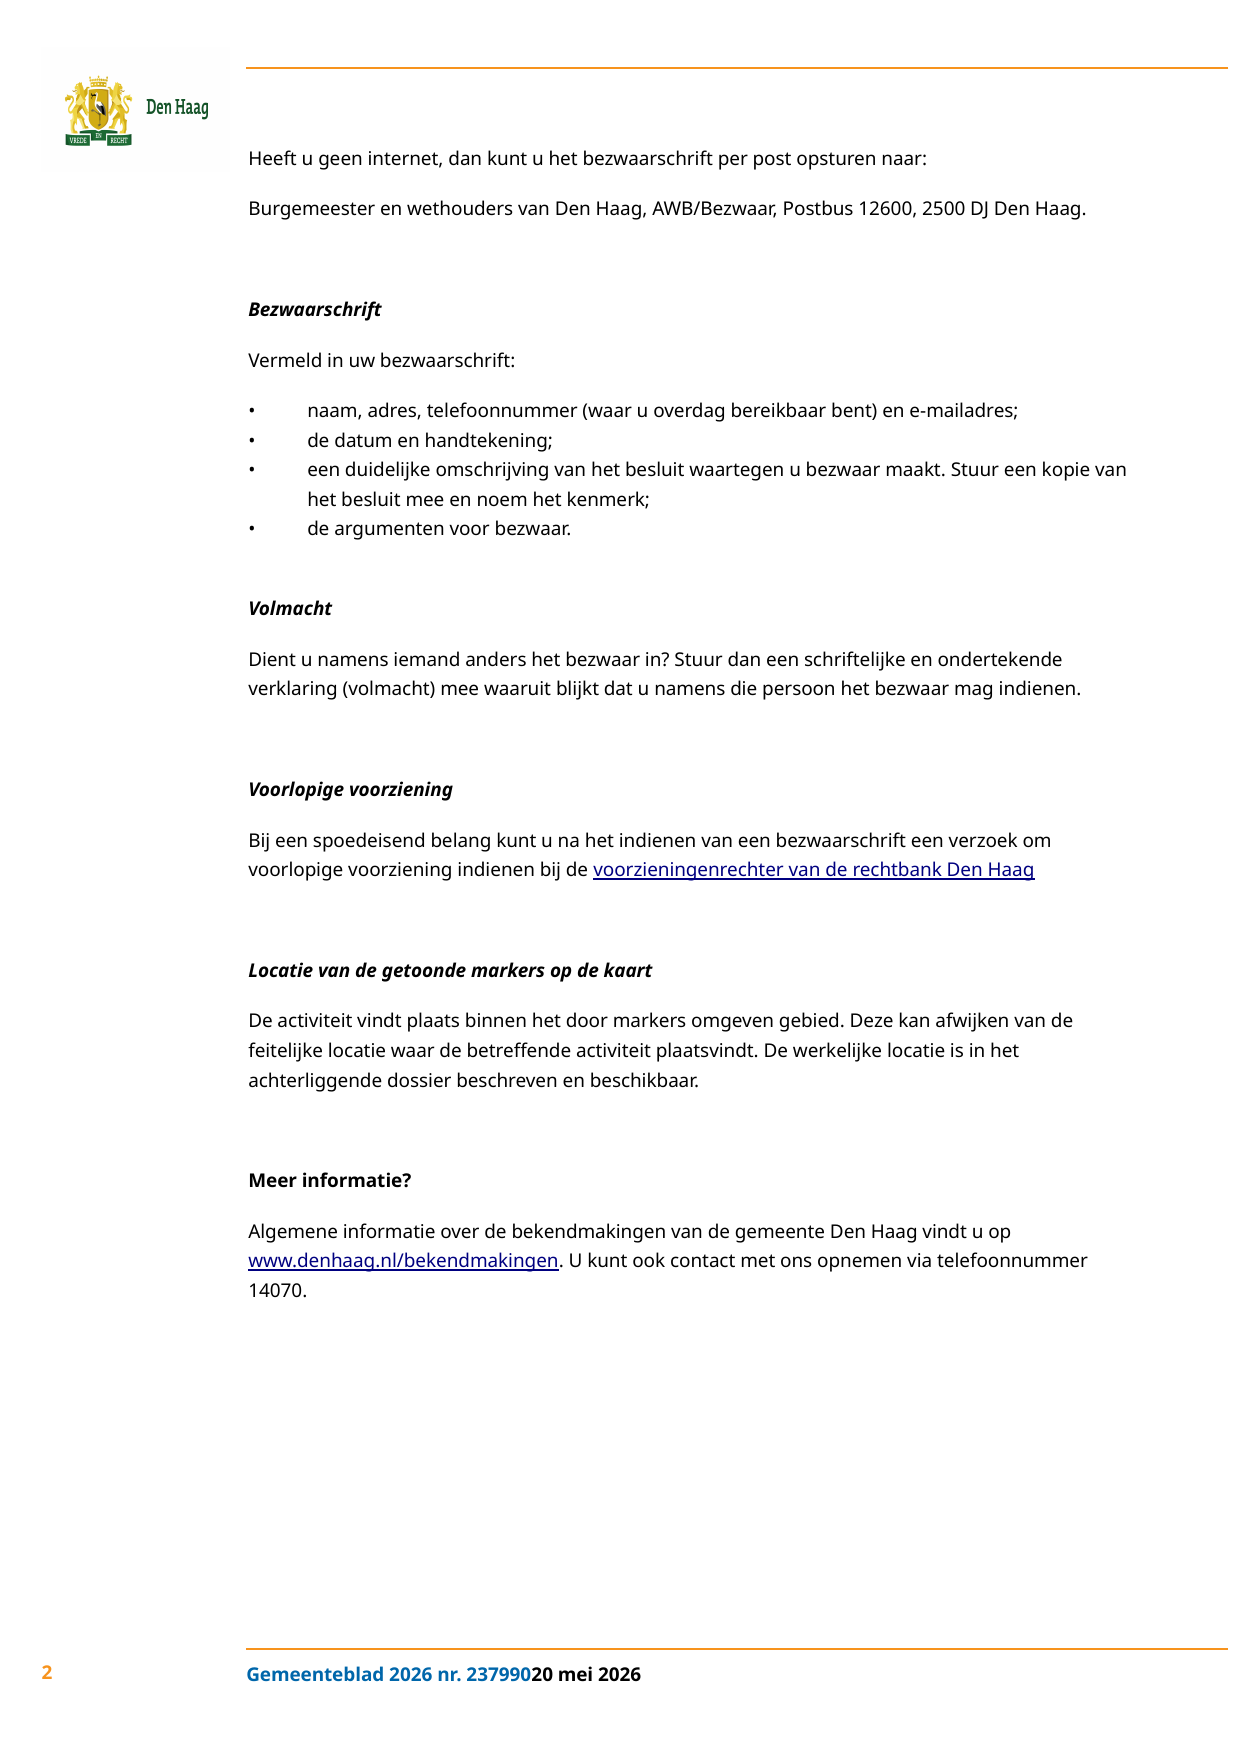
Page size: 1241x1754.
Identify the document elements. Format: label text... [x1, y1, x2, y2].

text Meer informatie? [248, 1168, 1152, 1193]
text Bezwaarschrift [248, 296, 1152, 322]
text Burgemeester en wethouders van Den Haag, AWB/Bezwaar, Postbus 12600, 2500 DJ Den Haag. [248, 196, 1152, 221]
text Bij een spoedeisend belang kunt u na het indienen van een bezwaarschrift een verzoek om voorlopige voorziening indienen bij de voorzieningenrechter van de rechtbank Den Haag [248, 827, 1152, 882]
list de argumenten voor bezwaar. [248, 516, 1152, 541]
text De activiteit vindt plaats binnen het door markers omgeven gebied. Deze kan afwijken van de feitelijke locatie waar de betreffende activiteit plaatsvindt. De werkelijke locatie is in het achterliggende dossier beschreven en beschikbaar. [248, 1008, 1152, 1093]
text Volmacht [248, 596, 1152, 621]
list de datum en handtekening; [248, 427, 1152, 453]
text Voorlopige voorziening [248, 776, 1152, 802]
text Vermeld in uw bezwaarschrift: [248, 347, 1152, 373]
list naam, adres, telefoonnummer (waar u overdag bereikbaar bent) en e-mailadres; [248, 397, 1152, 423]
text Algemene informatie over de bekendmakingen van de gemeente Den Haag vindt u op www.denhaag.nl/bekendmakingen. U kunt ook contact met ons opnemen via telefoonnummer 14070. [248, 1218, 1152, 1303]
list een duidelijke omschrijving van het besluit waartegen u bezwaar maakt. Stuur een kopie van het besluit mee en noem het kenmerk; [248, 456, 1152, 512]
picture [41, 47, 231, 172]
text Heeft u geen internet, dan kunt u het bezwaarschrift per post opsturen naar: [248, 145, 1152, 171]
text Dient u namens iemand anders het bezwaar in? Stuur dan een schriftelijke en ondertekende verklaring (volmacht) mee waaruit blijkt dat u namens die persoon het bezwaar mag indienen. [248, 646, 1152, 701]
text Locatie van de getoonde markers op de kaart [248, 957, 1152, 983]
